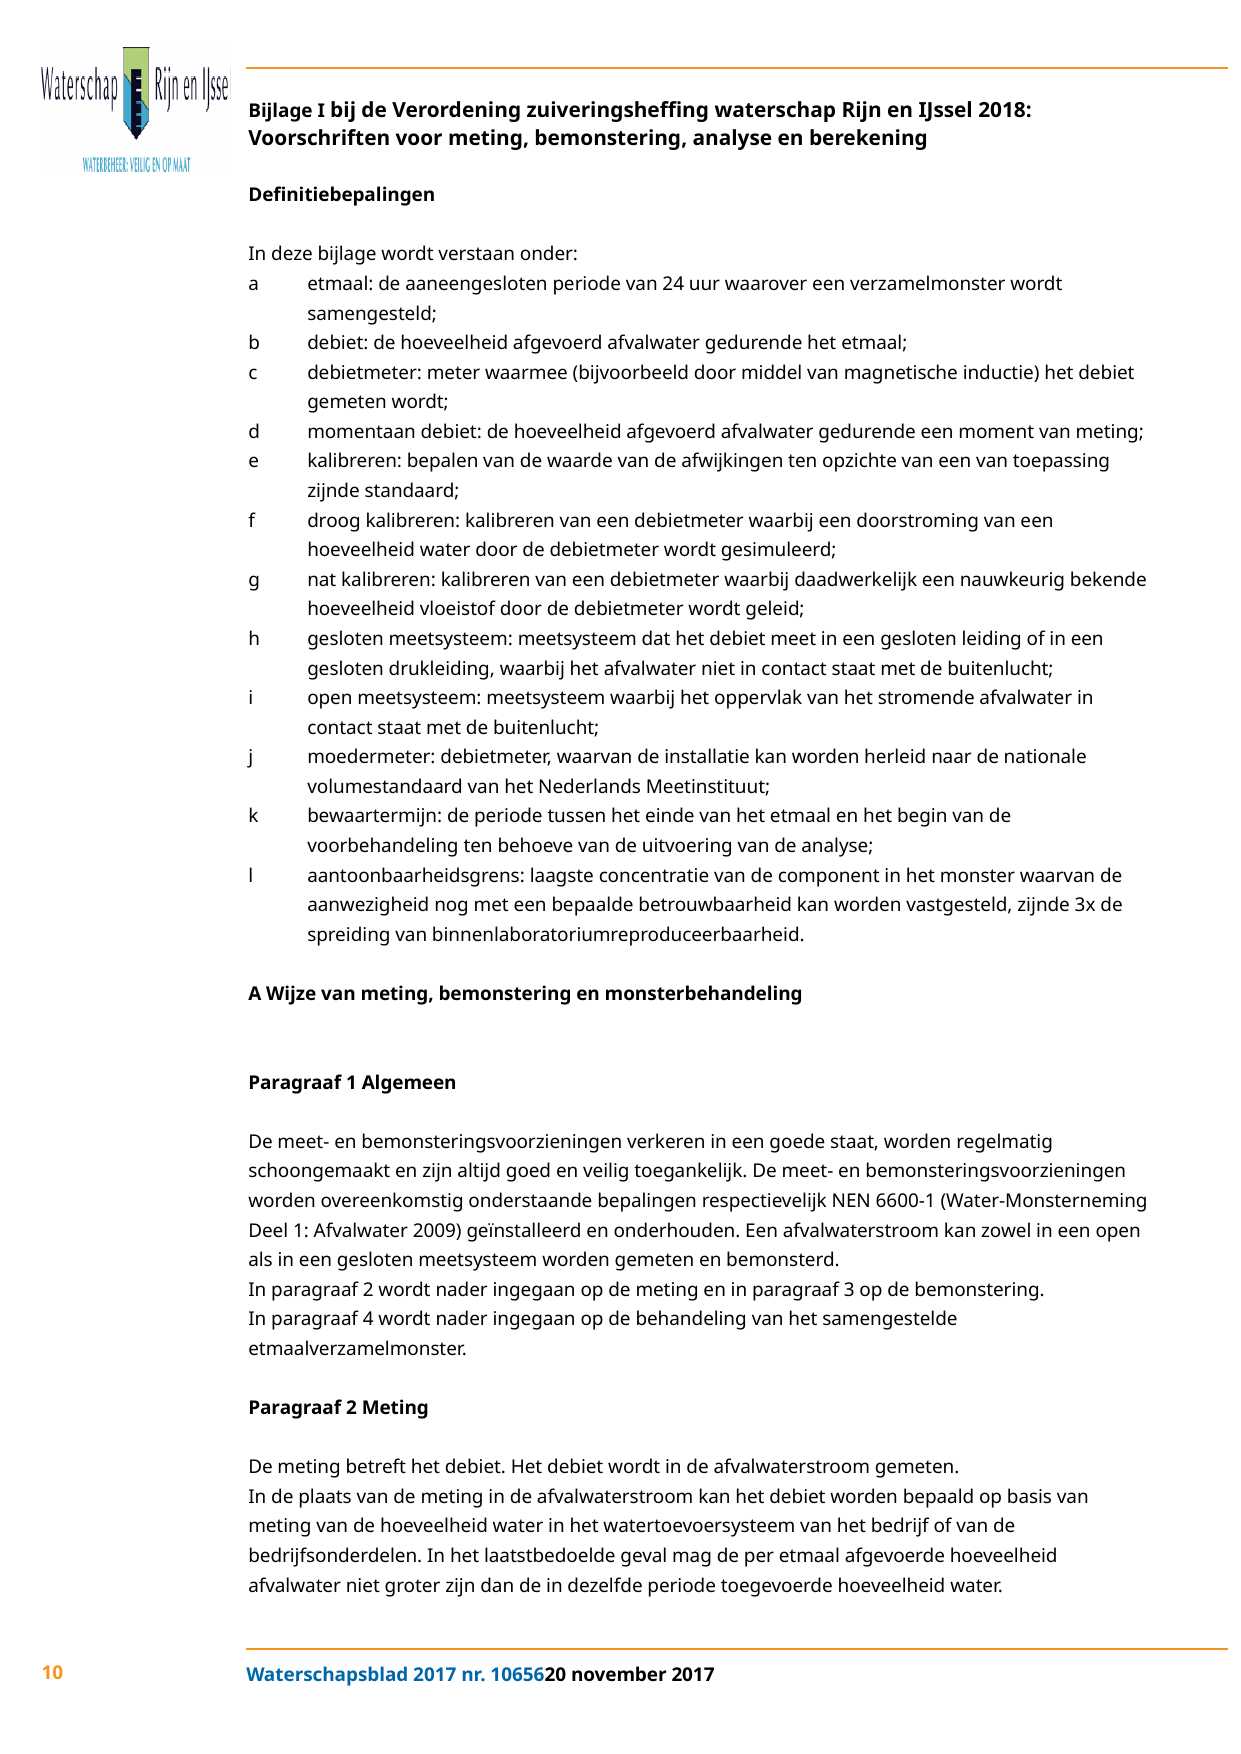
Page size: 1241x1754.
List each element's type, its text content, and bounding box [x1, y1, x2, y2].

list open meetsysteem: meetsysteem waarbij het oppervlak van het stromende afvalwater in contact staat met de buitenlucht; [248, 684, 1152, 739]
list etmaal: de aaneengesloten periode van 24 uur waarover een verzamelmonster wordt samengesteld; [248, 270, 1152, 325]
text Bijlage I bij de Verordening zuiveringsheffing waterschap Rijn en IJssel 2018: Voorschriften voor meting, bemonstering, analyse en berekening [248, 95, 1152, 152]
list moedermeter: debietmeter, waarvan de installatie kan worden herleid naar de nationale volumestandaard van het Nederlands Meetinstituut; [248, 743, 1152, 799]
text Paragraaf 2 Meting [248, 1394, 1152, 1420]
text De meet- en bemonsteringsvoorzieningen verkeren in een goede staat, worden regelmatig schoongemaakt en zijn altijd goed en veilig toegankelijk. De meet- en bemonsteringsvoorzieningen worden overeenkomstig onderstaande bepalingen respectievelijk NEN 6600-1 (Water-Monsterneming Deel 1: Afvalwater 2009) geïnstalleerd en onderhouden. Een afvalwaterstroom kan zowel in een open als in een gesloten meetsysteem worden gemeten en bemonsterd. [248, 1128, 1152, 1272]
text In deze bijlage wordt verstaan onder: [248, 241, 1152, 266]
picture [41, 47, 231, 172]
list debiet: de hoeveelheid afgevoerd afvalwater gedurende het etmaal; [248, 329, 1152, 355]
list kalibreren: bepalen van de waarde van de afwijkingen ten opzichte van een van toepassing zijnde standaard; [248, 448, 1152, 503]
text De meting betreft het debiet. Het debiet wordt in de afvalwaterstroom gemeten. [248, 1453, 1152, 1479]
text Definitiebepalingen [248, 181, 1152, 207]
list nat kalibreren: kalibreren van een debietmeter waarbij daadwerkelijk een nauwkeurig bekende hoeveelheid vloeistof door de debietmeter wordt geleid; [248, 566, 1152, 621]
list momentaan debiet: de hoeveelheid afgevoerd afvalwater gedurende een moment van meting; [248, 418, 1152, 444]
text In paragraaf 4 wordt nader ingegaan op de behandeling van het samengestelde etmaalverzamelmonster. [248, 1306, 1152, 1361]
text A Wijze van meting, bemonstering en monsterbehandeling [248, 980, 1152, 1006]
text In de plaats van de meting in de afvalwaterstroom kan het debiet worden bepaald op basis van meting van de hoeveelheid water in het watertoevoersysteem van het bedrijf of van de bedrijfsonderdelen. In het laatstbedoelde geval mag de per etmaal afgevoerde hoeveelheid afvalwater niet groter zijn dan de in dezelfde periode toegevoerde hoeveelheid water. [248, 1483, 1152, 1597]
list gesloten meetsysteem: meetsysteem dat het debiet meet in een gesloten leiding of in een gesloten drukleiding, waarbij het afvalwater niet in contact staat met de buitenlucht; [248, 625, 1152, 680]
list debietmeter: meter waarmee (bijvoorbeeld door middel van magnetische inductie) het debiet gemeten wordt; [248, 359, 1152, 414]
list aantoonbaarheidsgrens: laagste concentratie van de component in het monster waarvan de aanwezigheid nog met een bepaalde betrouwbaarheid kan worden vastgesteld, zijnde 3x de spreiding van binnenlaboratoriumreproduceerbaarheid. [248, 862, 1152, 947]
text Paragraaf 1 Algemeen [248, 1069, 1152, 1094]
list droog kalibreren: kalibreren van een debietmeter waarbij een doorstroming van een hoeveelheid water door de debietmeter wordt gesimuleerd; [248, 507, 1152, 562]
list bewaartermijn: de periode tussen het einde van het etmaal en het begin van de voorbehandeling ten behoeve van de uitvoering van de analyse; [248, 803, 1152, 858]
text In paragraaf 2 wordt nader ingegaan op de meting en in paragraaf 3 op de bemonstering. [248, 1276, 1152, 1302]
